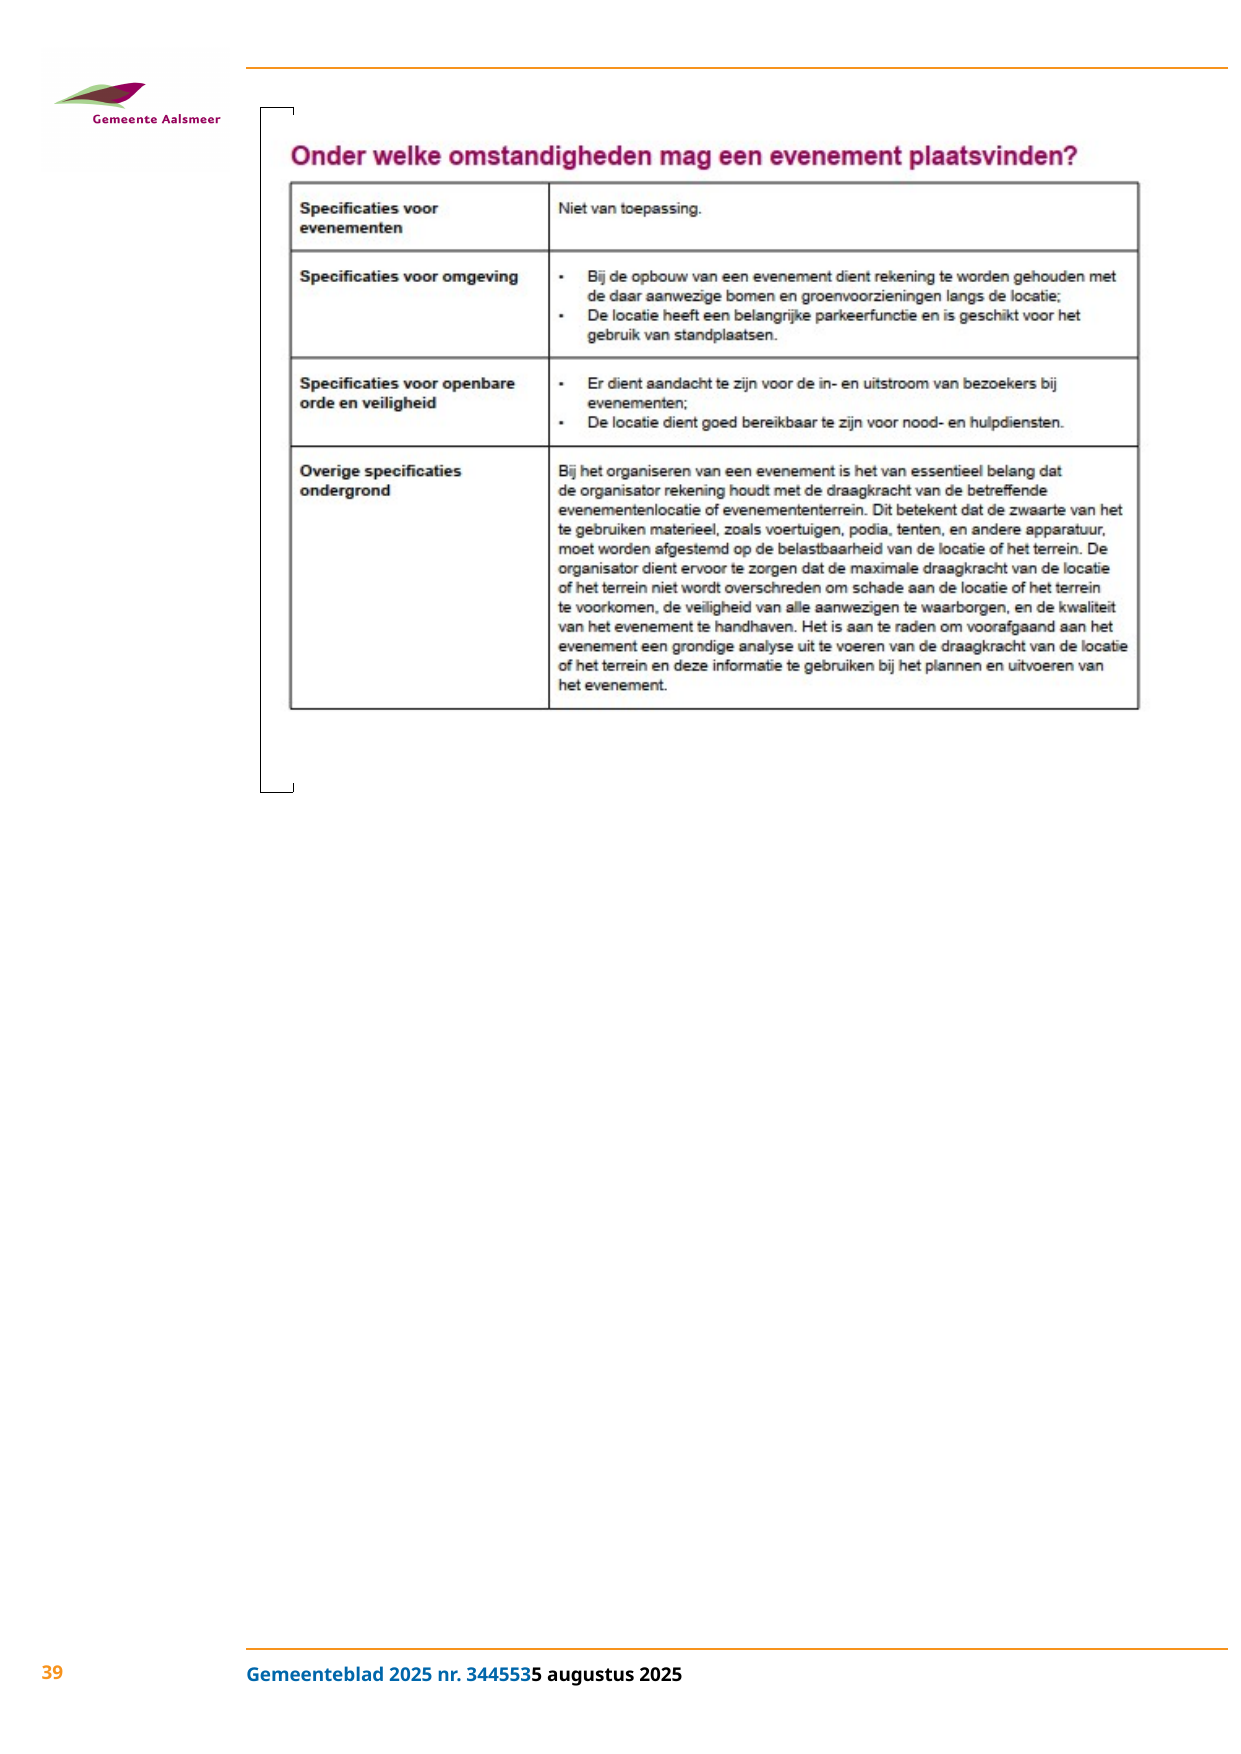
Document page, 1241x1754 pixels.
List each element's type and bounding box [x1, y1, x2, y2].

picture [41, 47, 231, 172]
picture [268, 115, 1173, 783]
